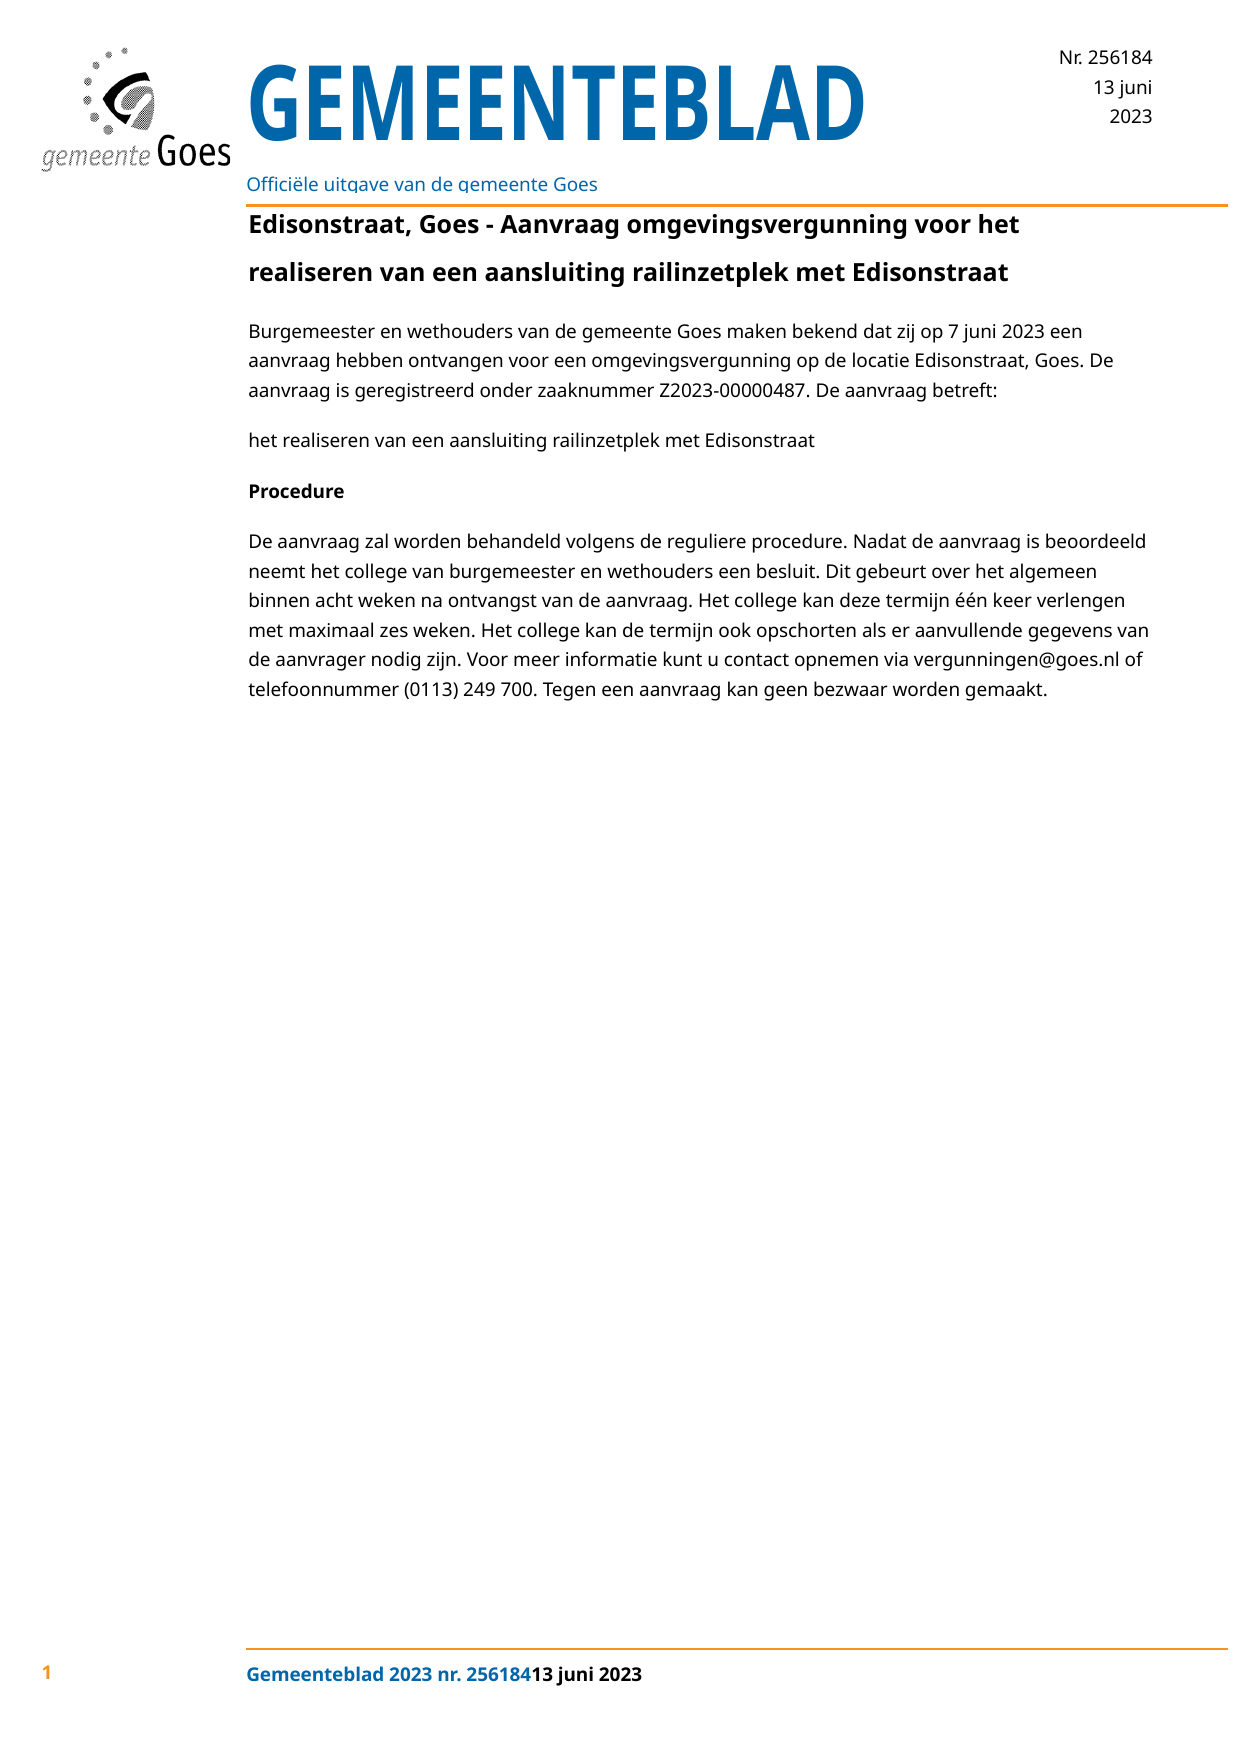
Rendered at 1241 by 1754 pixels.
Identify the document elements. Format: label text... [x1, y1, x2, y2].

text Burgemeester en wethouders van de gemeente Goes maken bekend dat zij op 7 juni 2023 een aanvraag hebben ontvangen voor een omgevingsvergunning op de locatie Edisonstraat, Goes. De aanvraag is geregistreerd onder zaaknummer Z2023-00000487. De aanvraag betreft: [248, 318, 1152, 403]
text Edisonstraat, Goes - Aanvraag omgevingsvergunning voor het realiseren van een aansluiting railinzetplek met Edisonstraat [248, 207, 1152, 288]
text Procedure [248, 478, 1152, 504]
text De aanvraag zal worden behandeld volgens de reguliere procedure. Nadat de aanvraag is beoordeeld neemt het college van burgemeester en wethouders een besluit. Dit gebeurt over het algemeen binnen acht weken na ontvangst van de aanvraag. Het college kan deze termijn één keer verlengen met maximaal zes weken. Het college kan de termijn ook opschorten als er aanvullende gegevens van de aanvrager nodig zijn. Voor meer informatie kunt u contact opnemen via vergunningen@goes.nl of telefoonnummer (0113) 249 700. Tegen een aanvraag kan geen bezwaar worden gemaakt. [248, 528, 1152, 702]
text het realiseren van een aansluiting railinzetplek met Edisonstraat [248, 427, 1152, 453]
picture [41, 47, 231, 172]
